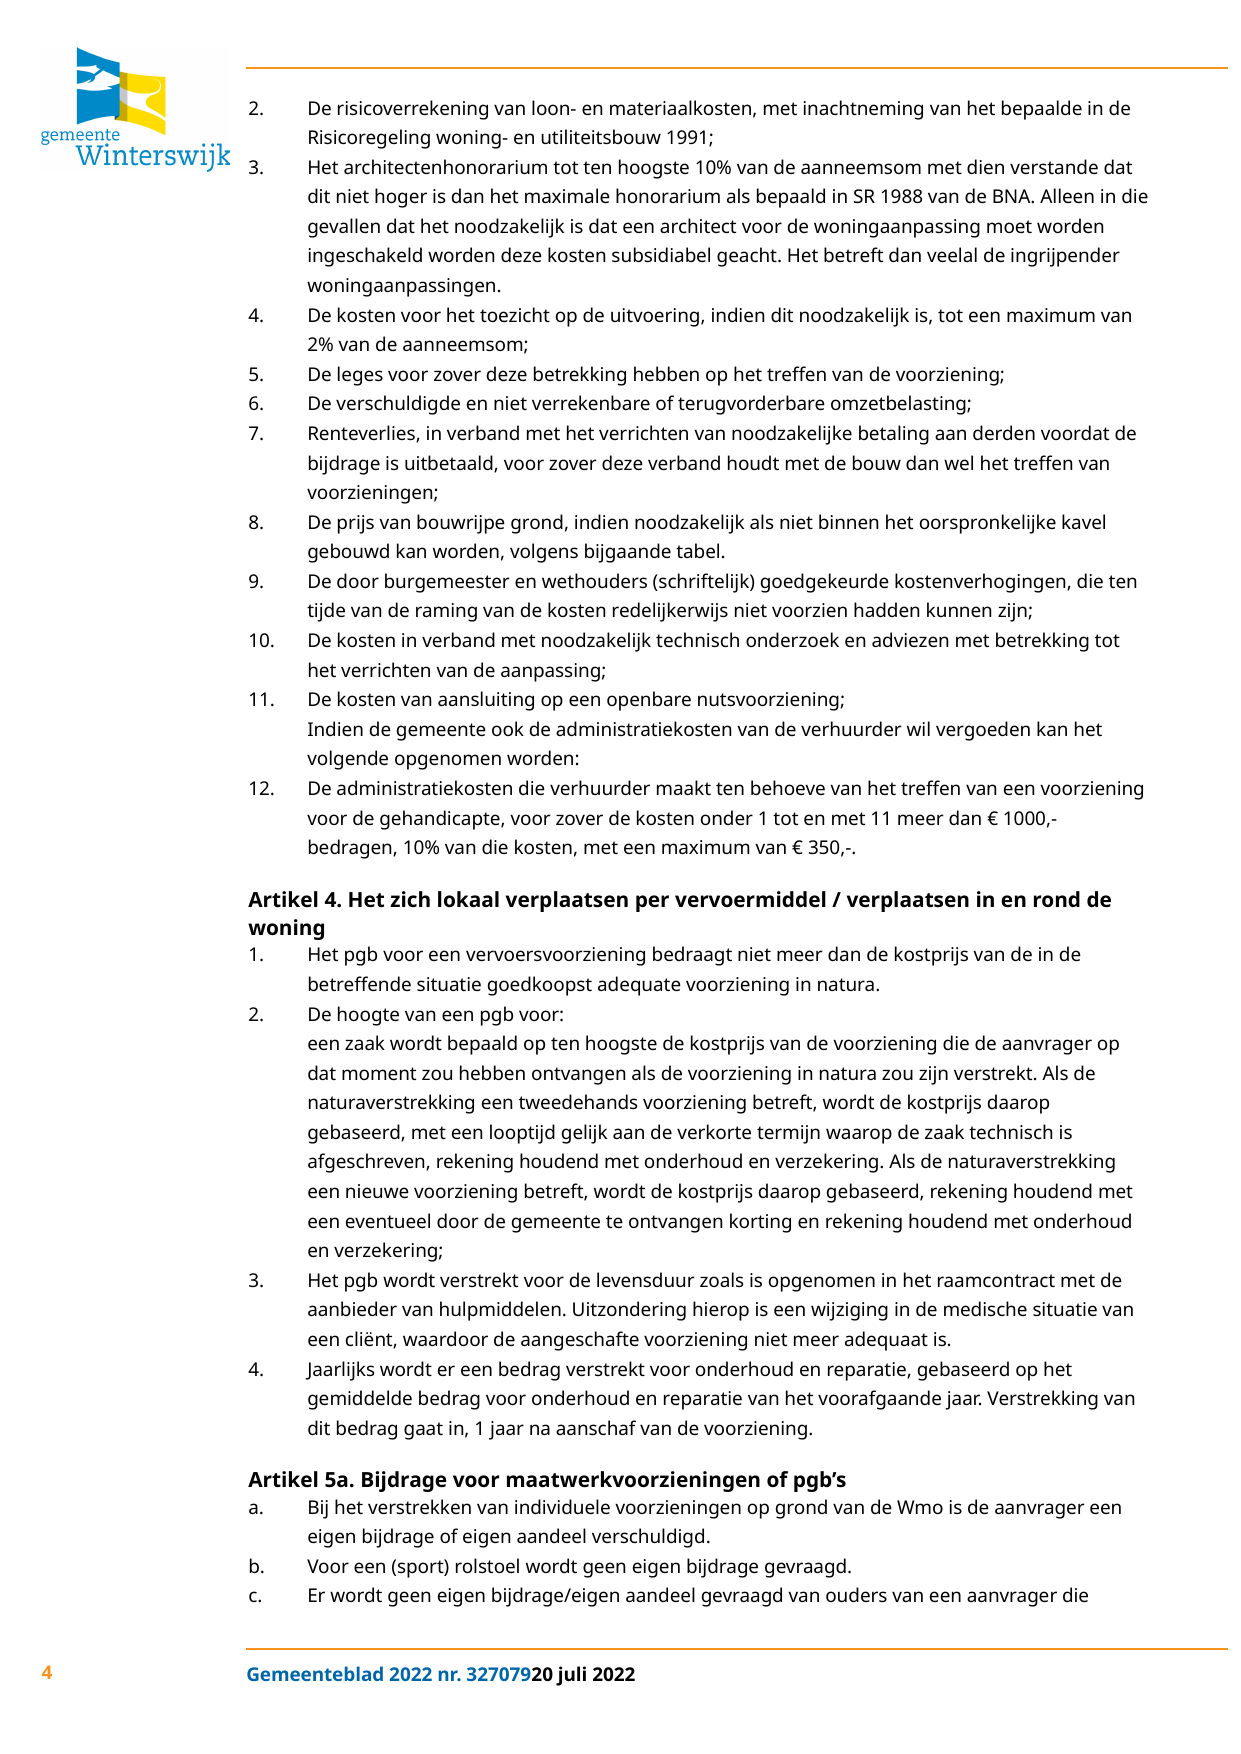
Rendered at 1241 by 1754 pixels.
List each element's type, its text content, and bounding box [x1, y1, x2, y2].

list De administratiekosten die verhuurder maakt ten behoeve van het treffen van een voorziening voor de gehandicapte, voor zover de kosten onder 1 tot en met 11 meer dan € 1000,- bedragen, 10% van die kosten, met een maximum van € 350,-. [248, 775, 1152, 860]
list Renteverlies, in verband met het verrichten van noodzakelijke betaling aan derden voordat de bijdrage is uitbetaald, voor zover deze verband houdt met de bouw dan wel het treffen van voorzieningen; [248, 420, 1152, 505]
list De kosten in verband met noodzakelijk technisch onderzoek en adviezen met betrekking tot het verrichten van de aanpassing; [248, 627, 1152, 683]
list Bij het verstrekken van individuele voorzieningen op grond van de Wmo is de aanvrager een eigen bijdrage of eigen aandeel verschuldigd. [248, 1494, 1152, 1549]
list Jaarlijks wordt er een bedrag verstrekt voor onderhoud en reparatie, gebaseerd op het gemiddelde bedrag voor onderhoud en reparatie van het voorafgaande jaar. Verstrekking van dit bedrag gaat in, 1 jaar na aanschaf van de voorziening. [248, 1356, 1152, 1441]
picture [41, 47, 231, 172]
list Het pgb voor een vervoersvoorziening bedraagt niet meer dan de kostprijs van de in de betreffende situatie goedkoopst adequate voorziening in natura. [248, 942, 1152, 997]
picture [225, 153, 231, 162]
list Voor een (sport) rolstoel wordt geen eigen bijdrage gevraagd. [248, 1553, 1152, 1579]
list Er wordt geen eigen bijdrage/eigen aandeel gevraagd van ouders van een aanvrager die [248, 1583, 1152, 1608]
list De kosten van aansluiting op een openbare nutsvoorziening; [248, 686, 1152, 712]
list De kosten voor het toezicht op de uitvoering, indien dit noodzakelijk is, tot een maximum van 2% van de aanneemsom; [248, 302, 1152, 357]
list De door burgemeester en wethouders (schriftelijk) goedgekeurde kostenverhogingen, die ten tijde van de raming van de kosten redelijkerwijs niet voorzien hadden kunnen zijn; [248, 568, 1152, 623]
list een zaak wordt bepaald op ten hoogste de kostprijs van de voorziening die de aanvrager op dat moment zou hebben ontvangen als de voorziening in natura zou zijn verstrekt. Als de naturaverstrekking een tweedehands voorziening betreft, wordt de kostprijs daarop gebaseerd, met een looptijd gelijk aan de verkorte termijn waarop de zaak technisch is afgeschreven, rekening houdend met onderhoud en verzekering. Als de naturaverstrekking een nieuwe voorziening betreft, wordt de kostprijs daarop gebaseerd, rekening houdend met een eventueel door de gemeente te ontvangen korting en rekening houdend met onderhoud en verzekering; [248, 1030, 1152, 1263]
list Het architectenhonorarium tot ten hoogste 10% van de aanneemsom met dien verstande dat dit niet hoger is dan het maximale honorarium als bepaald in SR 1988 van de BNA. Alleen in die gevallen dat het noodzakelijk is dat een architect voor de woningaanpassing moet worden ingeschakeld worden deze kosten subsidiabel geacht. Het betreft dan veelal de ingrijpender woningaanpassingen. [248, 154, 1152, 298]
list De prijs van bouwrijpe grond, indien noodzakelijk als niet binnen het oorspronkelijke kavel gebouwd kan worden, volgens bijgaande tabel. [248, 509, 1152, 564]
list Het pgb wordt verstrekt voor de levensduur zoals is opgenomen in het raamcontract met de aanbieder van hulpmiddelen. Uitzondering hierop is een wijziging in de medische situatie van een cliënt, waardoor de aangeschafte voorziening niet meer adequaat is. [248, 1267, 1152, 1352]
list De leges voor zover deze betrekking hebben op het treffen van de voorziening; [248, 361, 1152, 387]
text Artikel 4. Het zich lokaal verplaatsen per vervoermiddel / verplaatsen in en rond de woning [248, 885, 1152, 942]
list De verschuldigde en niet verrekenbare of terugvorderbare omzetbelasting; [248, 391, 1152, 416]
list De hoogte van een pgb voor: [248, 1001, 1152, 1027]
text Artikel 5a. Bijdrage voor maatwerkvoorzieningen of pgb’s [248, 1465, 1152, 1494]
list De risicoverrekening van loon- en materiaalkosten, met inachtneming van het bepaalde in de Risicoregeling woning- en utiliteitsbouw 1991; [248, 95, 1152, 150]
list Indien de gemeente ook de administratiekosten van de verhuurder wil vergoeden kan het volgende opgenomen worden: [248, 716, 1152, 771]
